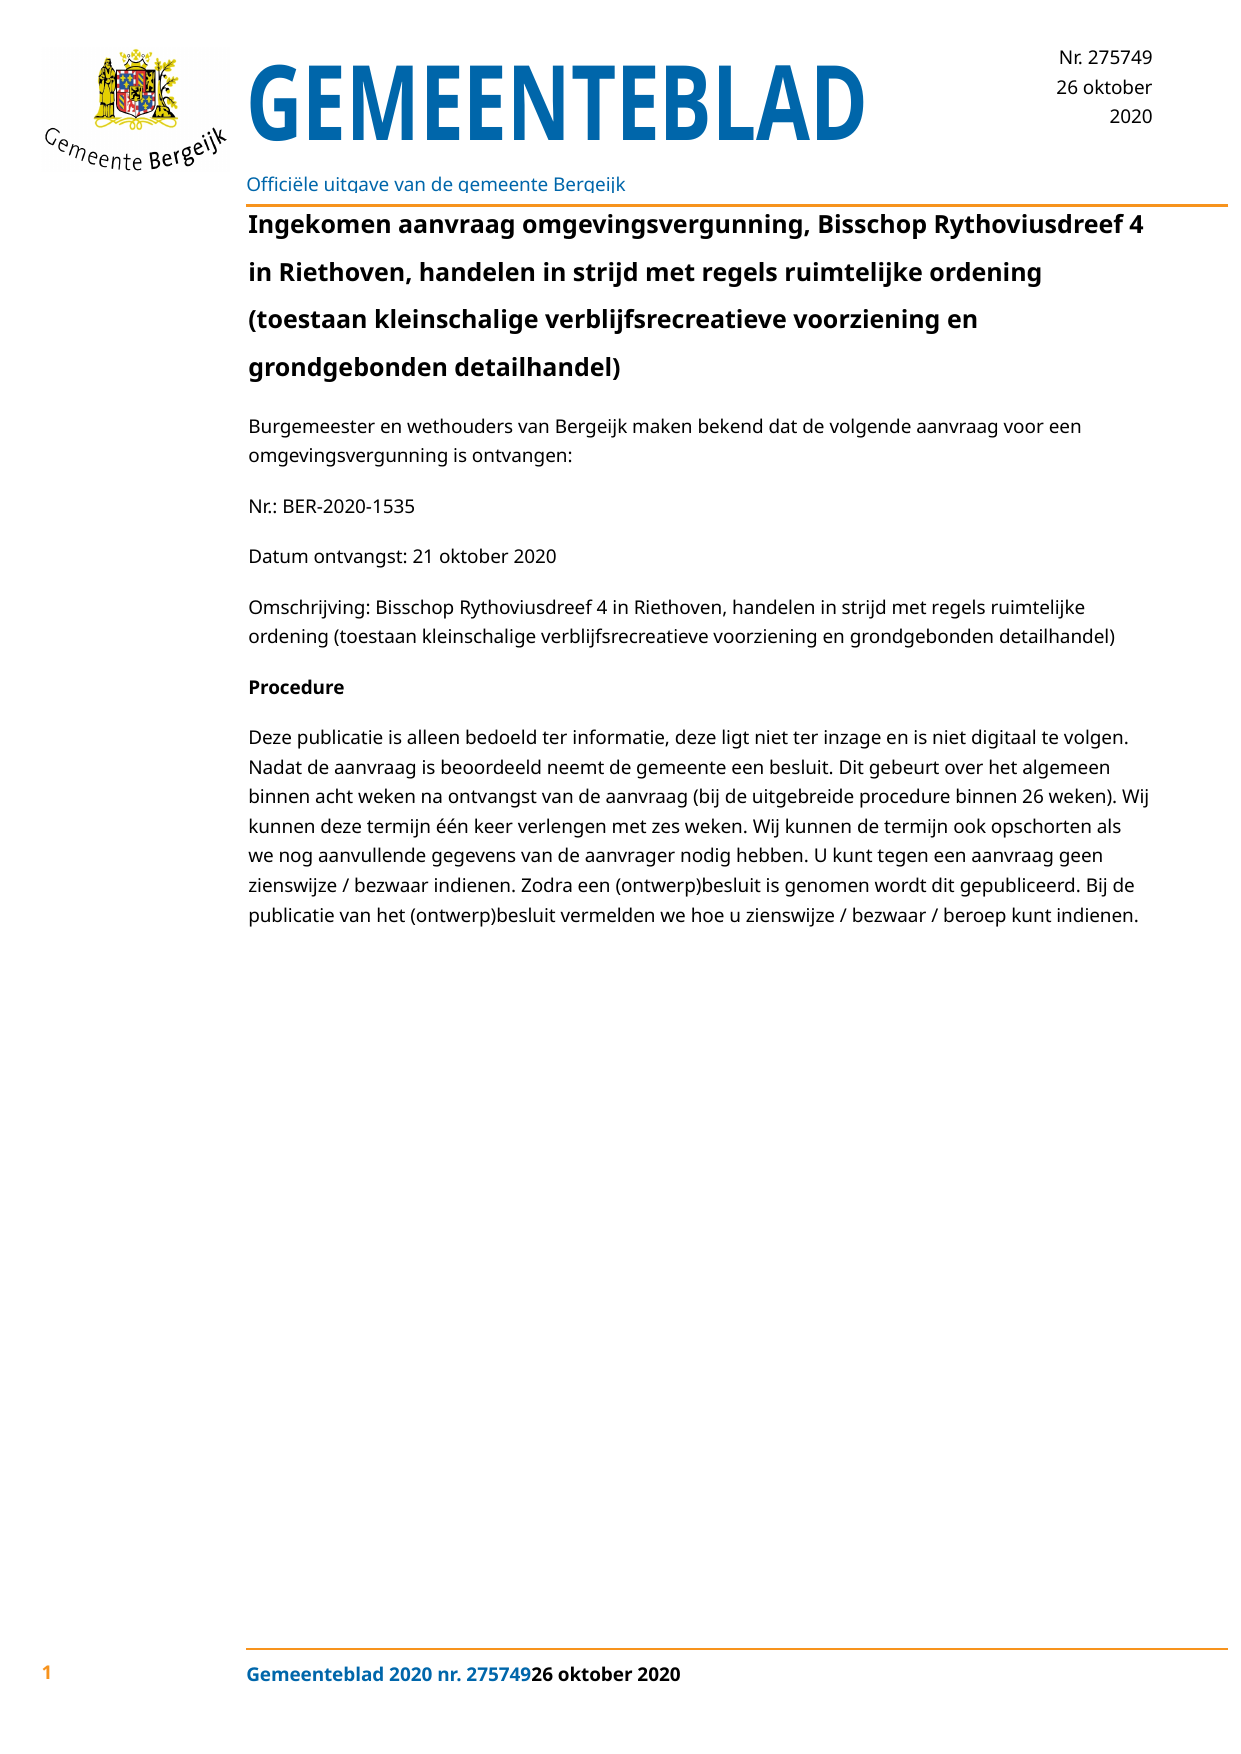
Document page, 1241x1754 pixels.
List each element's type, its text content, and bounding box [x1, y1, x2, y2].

text Datum ontvangst: 21 oktober 2020 [248, 543, 1152, 569]
picture [41, 47, 231, 172]
text Procedure [248, 674, 1152, 700]
text Deze publicatie is alleen bedoeld ter informatie, deze ligt niet ter inzage en is niet digitaal te volgen. Nadat de aanvraag is beoordeeld neemt de gemeente een besluit. Dit gebeurt over het algemeen binnen acht weken na ontvangst van de aanvraag (bij de uitgebreide procedure binnen 26 weken). Wij kunnen deze termijn één keer verlengen met zes weken. Wij kunnen de termijn ook opschorten als we nog aanvullende gegevens van de aanvrager nodig hebben. U kunt tegen een aanvraag geen zienswijze / bezwaar indienen. Zodra een (ontwerp)besluit is genomen wordt dit gepubliceerd. Bij de publicatie van het (ontwerp)besluit vermelden we hoe u zienswijze / bezwaar / beroep kunt indienen. [248, 724, 1152, 928]
text Ingekomen aanvraag omgevingsvergunning, Bisschop Rythoviusdreef 4 in Riethoven, handelen in strijd met regels ruimtelijke ordening (toestaan kleinschalige verblijfsrecreatieve voorziening en grondgebonden detailhandel) [248, 207, 1152, 384]
text Burgemeester en wethouders van Bergeijk maken bekend dat de volgende aanvraag voor een omgevingsvergunning is ontvangen: [248, 413, 1152, 468]
text Omschrijving: Bisschop Rythoviusdreef 4 in Riethoven, handelen in strijd met regels ruimtelijke ordening (toestaan kleinschalige verblijfsrecreatieve voorziening en grondgebonden detailhandel) [248, 594, 1152, 649]
text Nr.: BER-2020-1535 [248, 493, 1152, 519]
